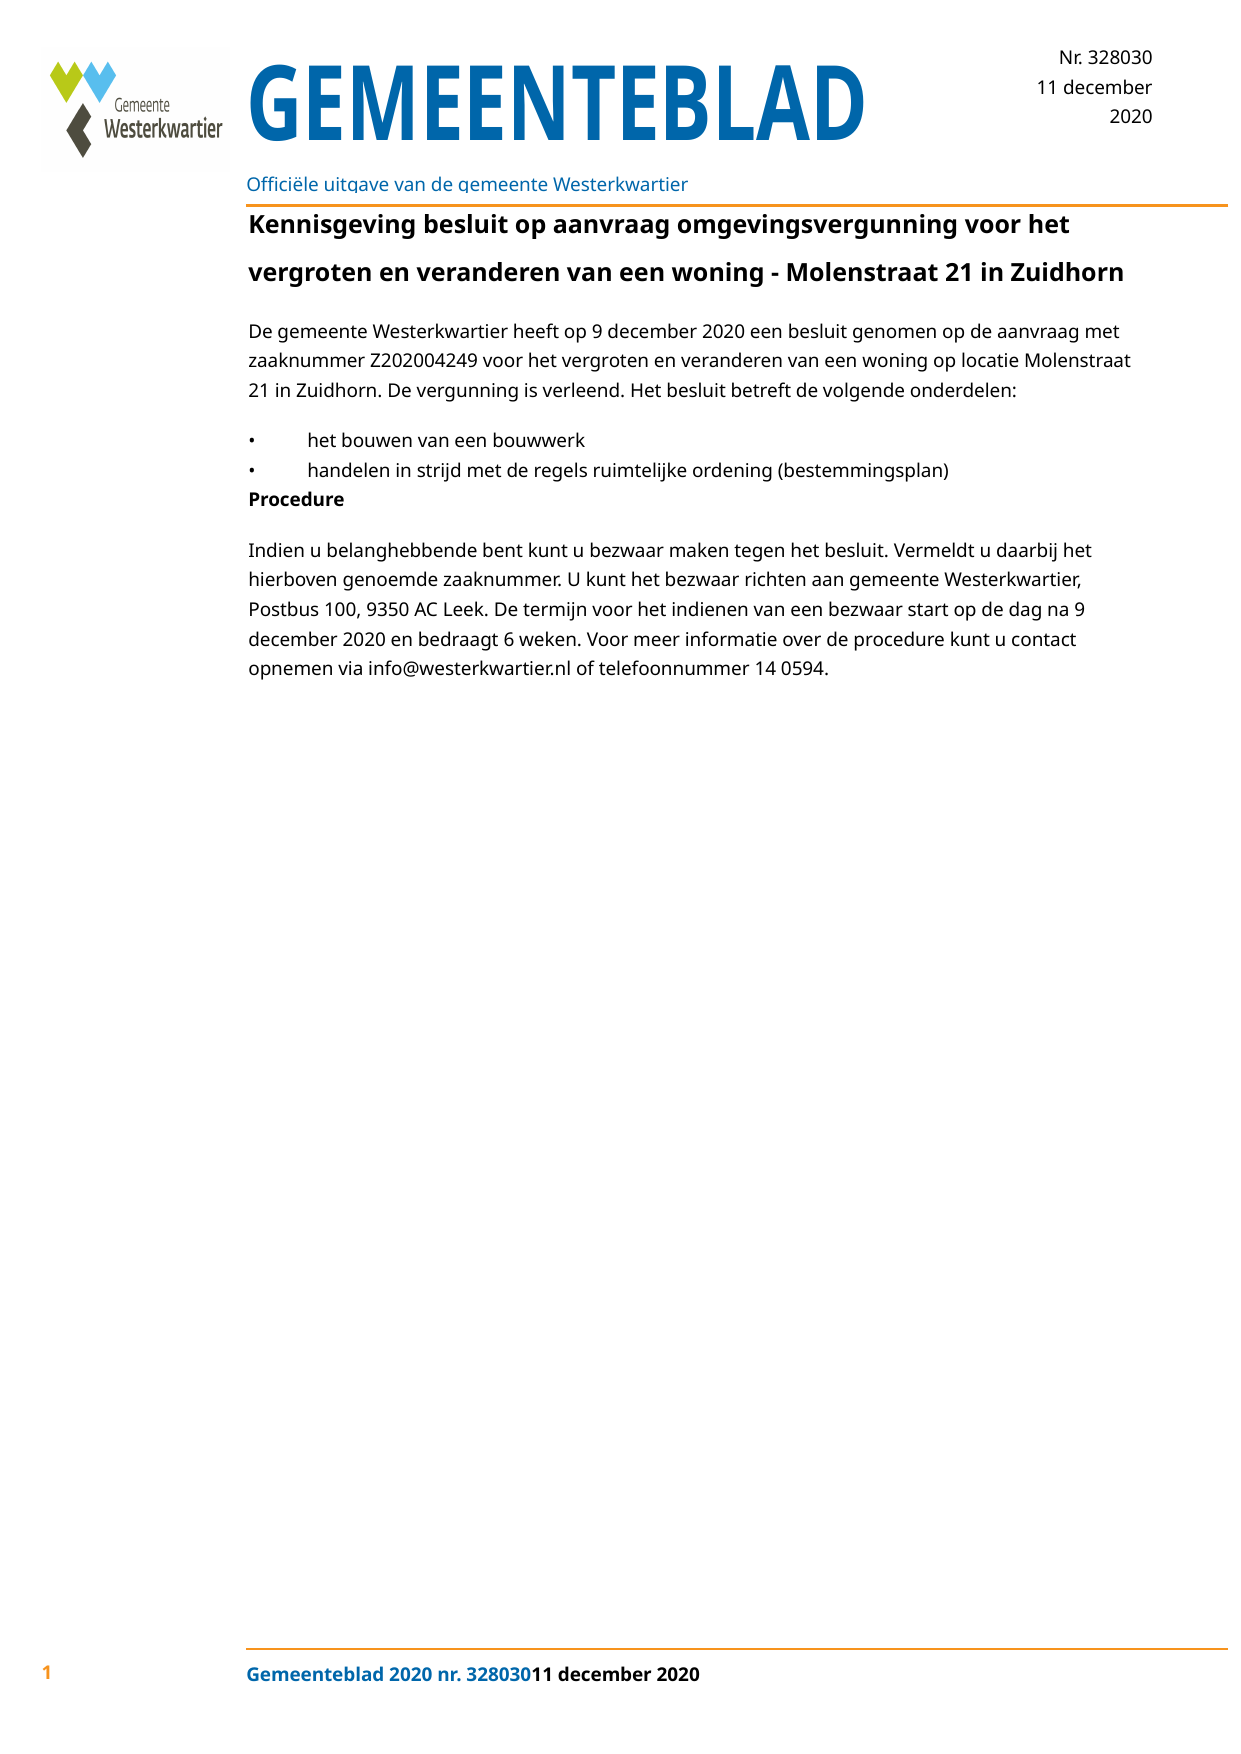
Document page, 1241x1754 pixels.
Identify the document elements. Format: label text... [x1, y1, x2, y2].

picture [41, 47, 231, 172]
text Kennisgeving besluit op aanvraag omgevingsvergunning voor het vergroten en veranderen van een woning - Molenstraat 21 in Zuidhorn [248, 207, 1152, 288]
text Indien u belanghebbende bent kunt u bezwaar maken tegen het besluit. Vermeldt u daarbij het hierboven genoemde zaaknummer. U kunt het bezwaar richten aan gemeente Westerkwartier, Postbus 100, 9350 AC Leek. De termijn voor het indienen van een bezwaar start op de dag na 9 december 2020 en bedraagt 6 weken. Voor meer informatie over de procedure kunt u contact opnemen via info@westerkwartier.nl of telefoonnummer 14 0594. [248, 537, 1152, 681]
list het bouwen van een bouwwerk [248, 427, 1152, 453]
text Procedure [248, 487, 1152, 512]
list handelen in strijd met de regels ruimtelijke ordening (bestemmingsplan) [248, 457, 1152, 483]
text De gemeente Westerkwartier heeft op 9 december 2020 een besluit genomen op de aanvraag met zaaknummer Z202004249 voor het vergroten en veranderen van een woning op locatie Molenstraat 21 in Zuidhorn. De vergunning is verleend. Het besluit betreft de volgende onderdelen: [248, 318, 1152, 403]
